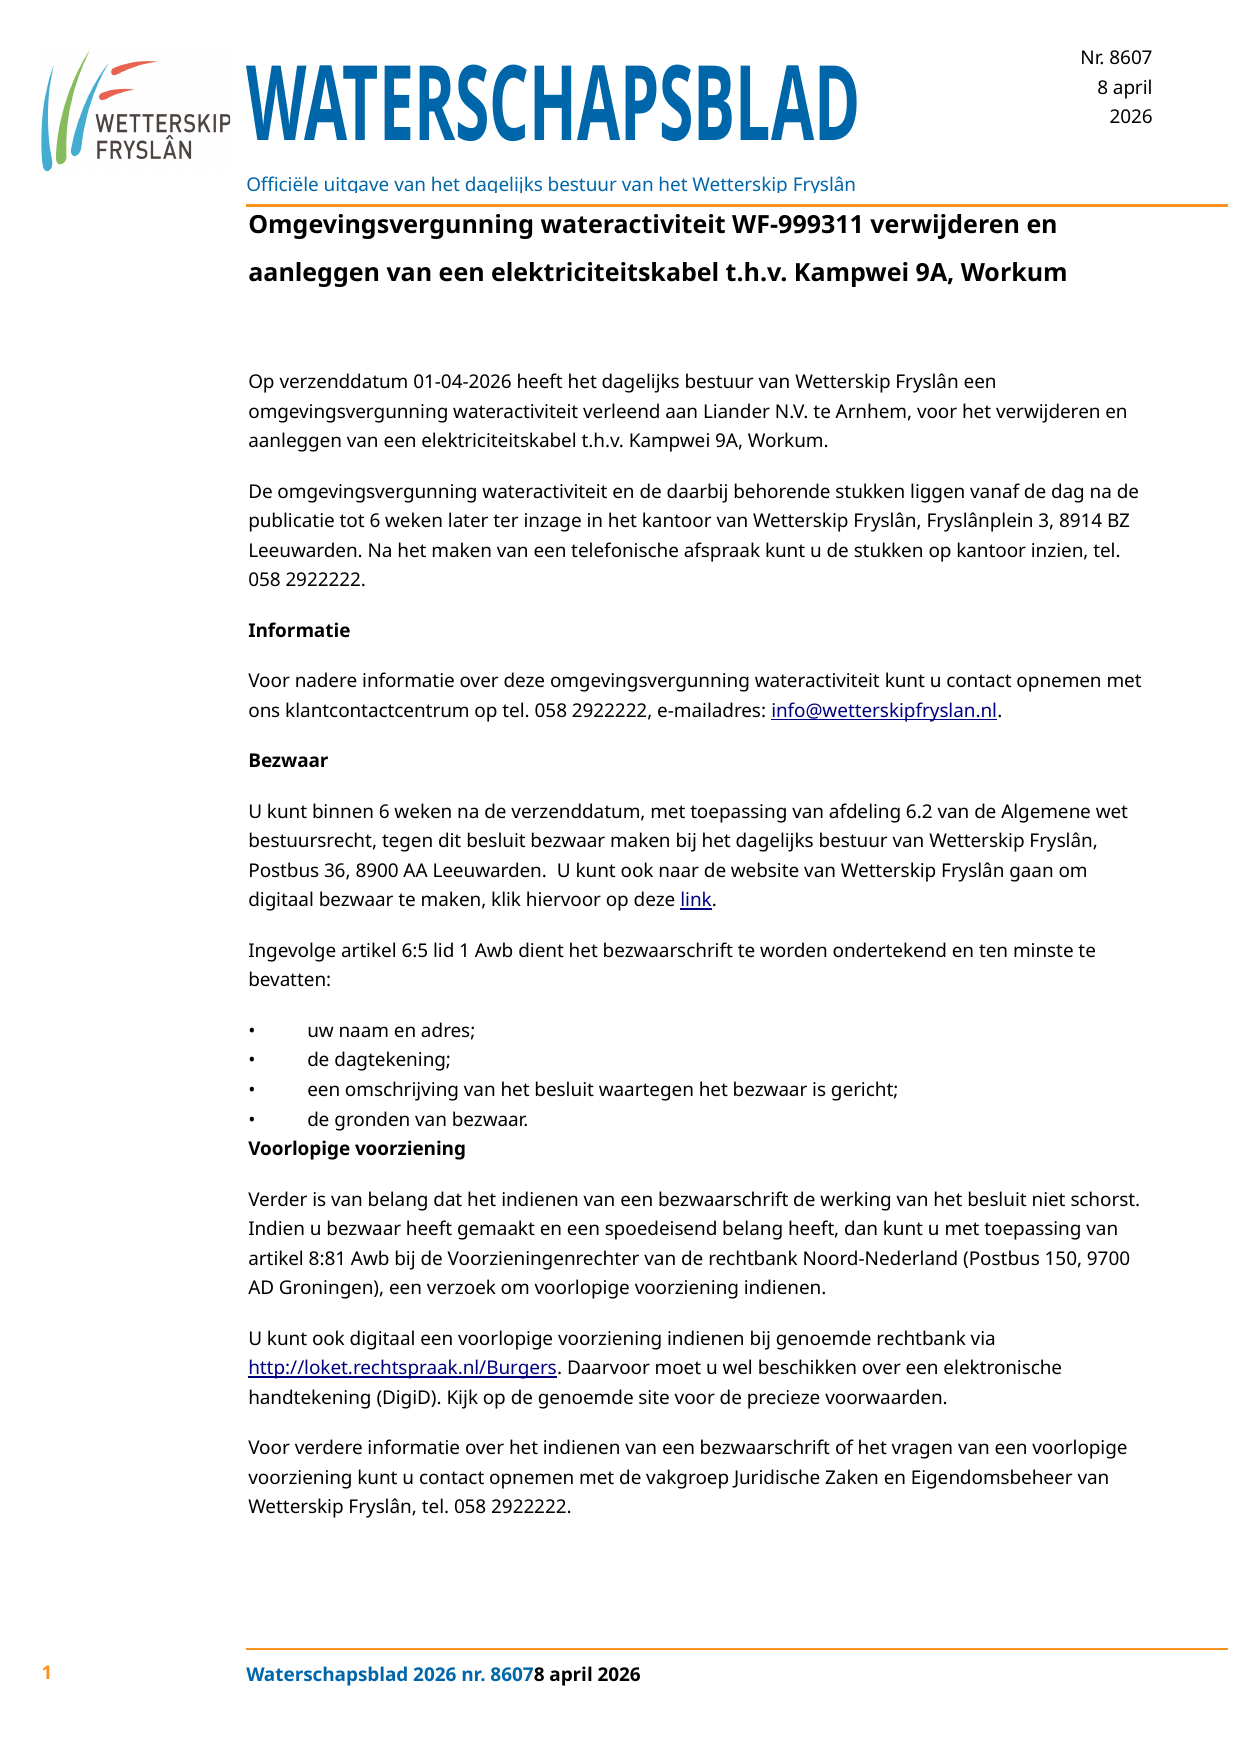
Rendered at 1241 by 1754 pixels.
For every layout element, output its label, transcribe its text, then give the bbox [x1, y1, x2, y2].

text Verder is van belang dat het indienen van een bezwaarschrift de werking van het besluit niet schorst. Indien u bezwaar heeft gemaakt en een spoedeisend belang heeft, dan kunt u met toepassing van artikel 8:81 Awb bij de Voorzieningenrechter van de rechtbank Noord-Nederland (Postbus 150, 9700 AD Groningen), een verzoek om voorlopige voorziening indienen. [248, 1186, 1152, 1300]
text U kunt binnen 6 weken na de verzenddatum, met toepassing van afdeling 6.2 van de Algemene wet bestuursrecht, tegen dit besluit bezwaar maken bij het dagelijks bestuur van Wetterskip Fryslân, Postbus 36, 8900 AA Leeuwarden. U kunt ook naar de website van Wetterskip Fryslân gaan om digitaal bezwaar te maken, klik hiervoor op deze link. [248, 798, 1152, 912]
text Op verzenddatum 01-04-2026 heeft het dagelijks bestuur van Wetterskip Fryslân een omgevingsvergunning wateractiviteit verleend aan Liander N.V. te Arnhem, voor het verwijderen en aanleggen van een elektriciteitskabel t.h.v. Kampwei 9A, Workum. [248, 368, 1152, 453]
text Voor verdere informatie over het indienen van een bezwaarschrift of het vragen van een voorlopige voorziening kunt u contact opnemen met de vakgroep Juridische Zaken en Eigendomsbeheer van Wetterskip Fryslân, tel. 058 2922222. [248, 1434, 1152, 1519]
text Omgevingsvergunning wateractiviteit WF-999311 verwijderen en aanleggen van een elektriciteitskabel t.h.v. Kampwei 9A, Workum [248, 207, 1152, 288]
text Bezwaar [248, 747, 1152, 773]
list een omschrijving van het besluit waartegen het bezwaar is gericht; [248, 1076, 1152, 1102]
text Voorlopige voorziening [248, 1135, 1152, 1161]
text Voor nadere informatie over deze omgevingsvergunning wateractiviteit kunt u contact opnemen met ons klantcontactcentrum op tel. 058 2922222, e-mailadres: info@wetterskipfryslan.nl. [248, 667, 1152, 723]
list uw naam en adres; [248, 1017, 1152, 1043]
text U kunt ook digitaal een voorlopige voorziening indienen bij genoemde rechtbank via http://loket.rechtspraak.nl/Burgers. Daarvoor moet u wel beschikken over een elektronische handtekening (DigiD). Kijk op de genoemde site voor de precieze voorwaarden. [248, 1325, 1152, 1410]
text Ingevolge artikel 6:5 lid 1 Awb dient het bezwaarschrift te worden ondertekend en ten minste te bevatten: [248, 937, 1152, 992]
text Informatie [248, 617, 1152, 643]
text De omgevingsvergunning wateractiviteit en de daarbij behorende stukken liggen vanaf de dag na de publicatie tot 6 weken later ter inzage in het kantoor van Wetterskip Fryslân, Fryslânplein 3, 8914 BZ Leeuwarden. Na het maken van een telefonische afspraak kunt u de stukken op kantoor inzien, tel. 058 2922222. [248, 478, 1152, 592]
list de dagtekening; [248, 1047, 1152, 1072]
list de gronden van bezwaar. [248, 1106, 1152, 1132]
picture [41, 47, 231, 172]
